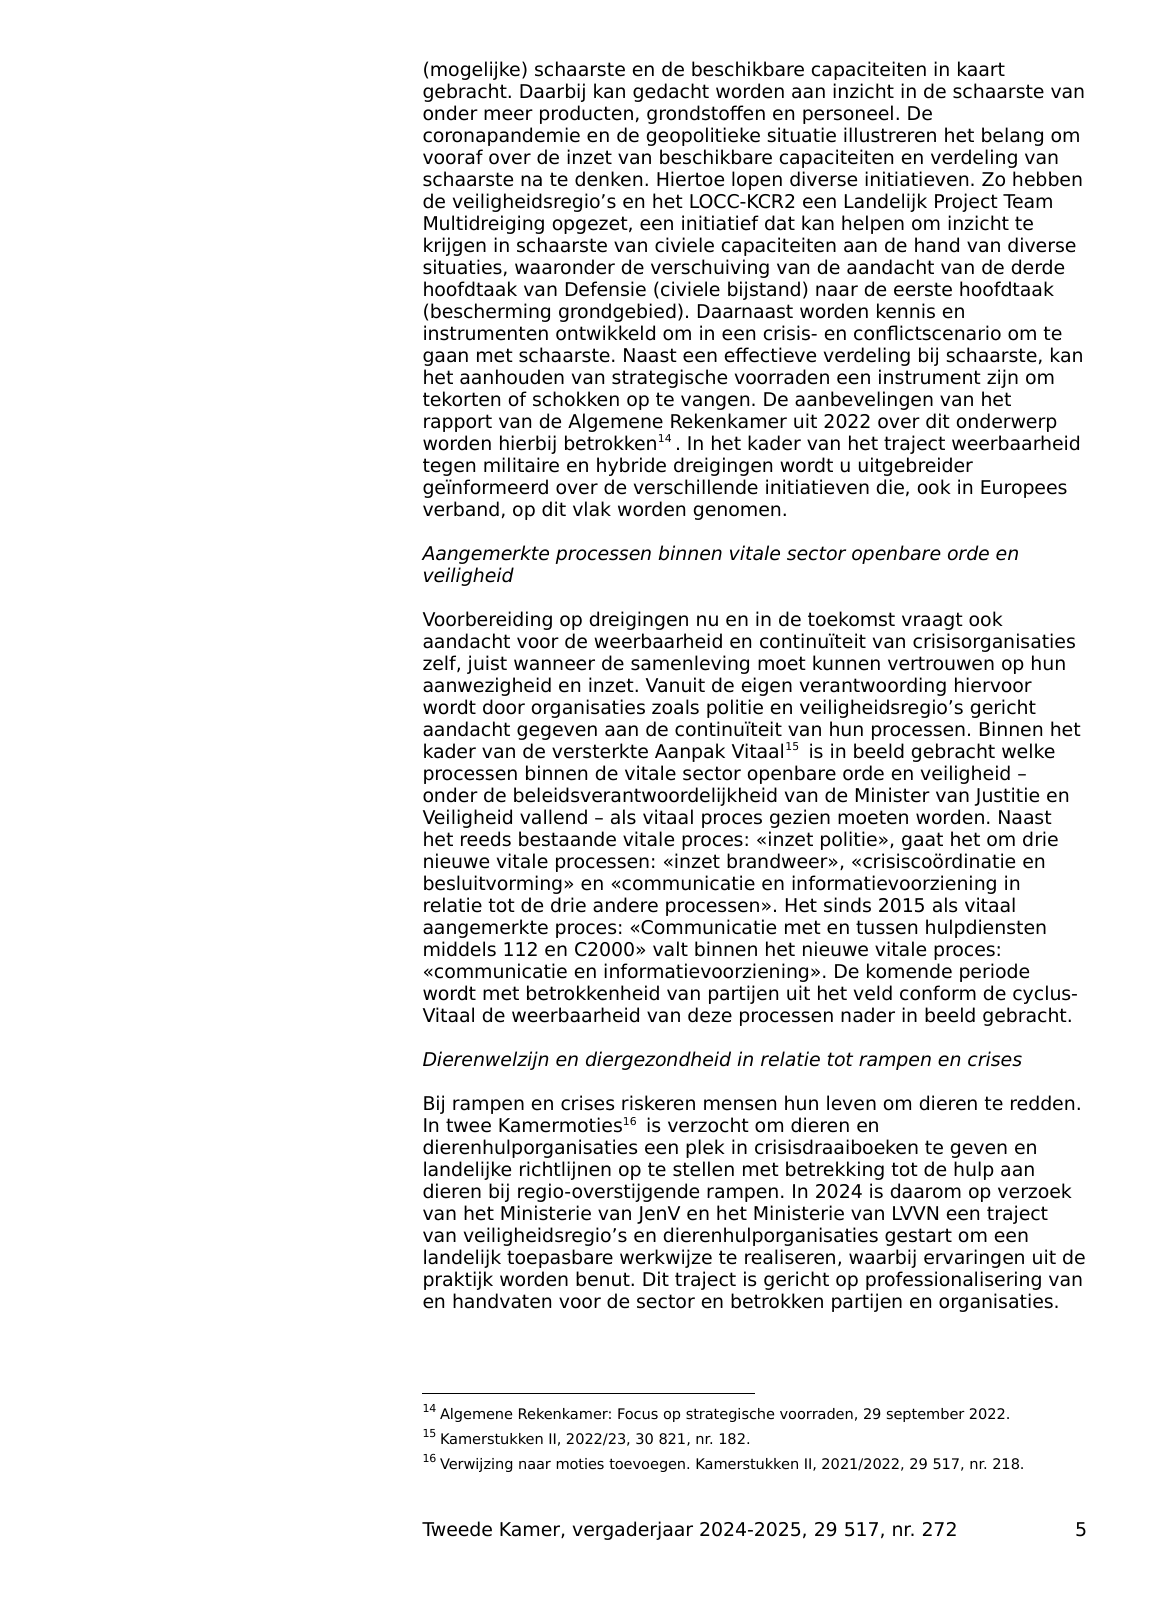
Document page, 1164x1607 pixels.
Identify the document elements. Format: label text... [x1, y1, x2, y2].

subtitle Aangemerkte processen binnen vitale sector openbare orde en veiligheid [422, 543, 1087, 587]
text Kamerstukken II, 2022/23, 30 821, nr. 182. [422, 1427, 1087, 1449]
text (mogelijke) schaarste en de beschikbare capaciteiten in kaart gebracht. Daarbij kan gedacht worden aan inzicht in de schaarste van onder meer producten, grondstoffen en personeel. De coronapandemie en de geopolitieke situatie illustreren het belang om vooraf over de inzet van beschikbare capaciteiten en verdeling van schaarste na te denken. Hiertoe lopen diverse initiatieven. Zo hebben de veiligheidsregio’s en het LOCC-KCR2 een Landelijk Project Team Multidreiging opgezet, een initiatief dat kan helpen om inzicht te krijgen in schaarste van civiele capaciteiten aan de hand van diverse situaties, waaronder de verschuiving van de aandacht van de derde hoofdtaak van Defensie (civiele bijstand) naar de eerste hoofdtaak (bescherming grondgebied). Daarnaast worden kennis en instrumenten ontwikkeld om in een crisis- en conflictscenario om te gaan met schaarste. Naast een effectieve verdeling bij schaarste, kan het aanhouden van strategische voorraden een instrument zijn om tekorten of schokken op te vangen. De aanbevelingen van het rapport van de Algemene Rekenkamer uit 2022 over dit onderwerp worden hierbij betrokken. In het kader van het traject weerbaarheid tegen militaire en hybride dreigingen wordt u uitgebreider geïnformeerd over de verschillende initiatieven die, ook in Europees verband, op dit vlak worden genomen. [422, 59, 1087, 521]
text Algemene Rekenkamer: Focus op strategische voorraden, 29 september 2022. [422, 1402, 1087, 1424]
text Verwijzing naar moties toevoegen. Kamerstukken II, 2021/2022, 29 517, nr. 218. [422, 1452, 1087, 1474]
subtitle Dierenwelzijn en diergezondheid in relatie tot rampen en crises [422, 1049, 1087, 1071]
text Bij rampen en crises riskeren mensen hun leven om dieren te redden. In twee Kamermoties is verzocht om dieren en dierenhulporganisaties een plek in crisisdraaiboeken te geven en landelijke richtlijnen op te stellen met betrekking tot de hulp aan dieren bij regio-overstijgende rampen. In 2024 is daarom op verzoek van het Ministerie van JenV en het Ministerie van LVVN een traject van veiligheidsregio’s en dierenhulporganisaties gestart om een landelijk toepasbare werkwijze te realiseren, waarbij ervaringen uit de praktijk worden benut. Dit traject is gericht op professionalisering van en handvaten voor de sector en betrokken partijen en organisaties. [422, 1093, 1087, 1313]
text Voorbereiding op dreigingen nu en in de toekomst vraagt ook aandacht voor de weerbaarheid en continuïteit van crisisorganisaties zelf, juist wanneer de samenleving moet kunnen vertrouwen op hun aanwezigheid en inzet. Vanuit de eigen verantwoording hiervoor wordt door organisaties zoals politie en veiligheidsregio’s gericht aandacht gegeven aan de continuïteit van hun processen. Binnen het kader van de versterkte Aanpak Vitaal is in beeld gebracht welke processen binnen de vitale sector openbare orde en veiligheid – onder de beleidsverantwoordelijkheid van de Minister van Justitie en Veiligheid vallend – als vitaal proces gezien moeten worden. Naast het reeds bestaande vitale proces: «inzet politie», gaat het om drie nieuwe vitale processen: «inzet brandweer», «crisiscoördinatie en besluitvorming» en «communicatie en informatievoorziening in relatie tot de drie andere processen». Het sinds 2015 als vitaal aangemerkte proces: «Communicatie met en tussen hulpdiensten middels 112 en C2000» valt binnen het nieuwe vitale proces: «communicatie en informatievoorziening». De komende periode wordt met betrokkenheid van partijen uit het veld conform de cyclus-Vitaal de weerbaarheid van deze processen nader in beeld gebracht. [422, 609, 1087, 1027]
